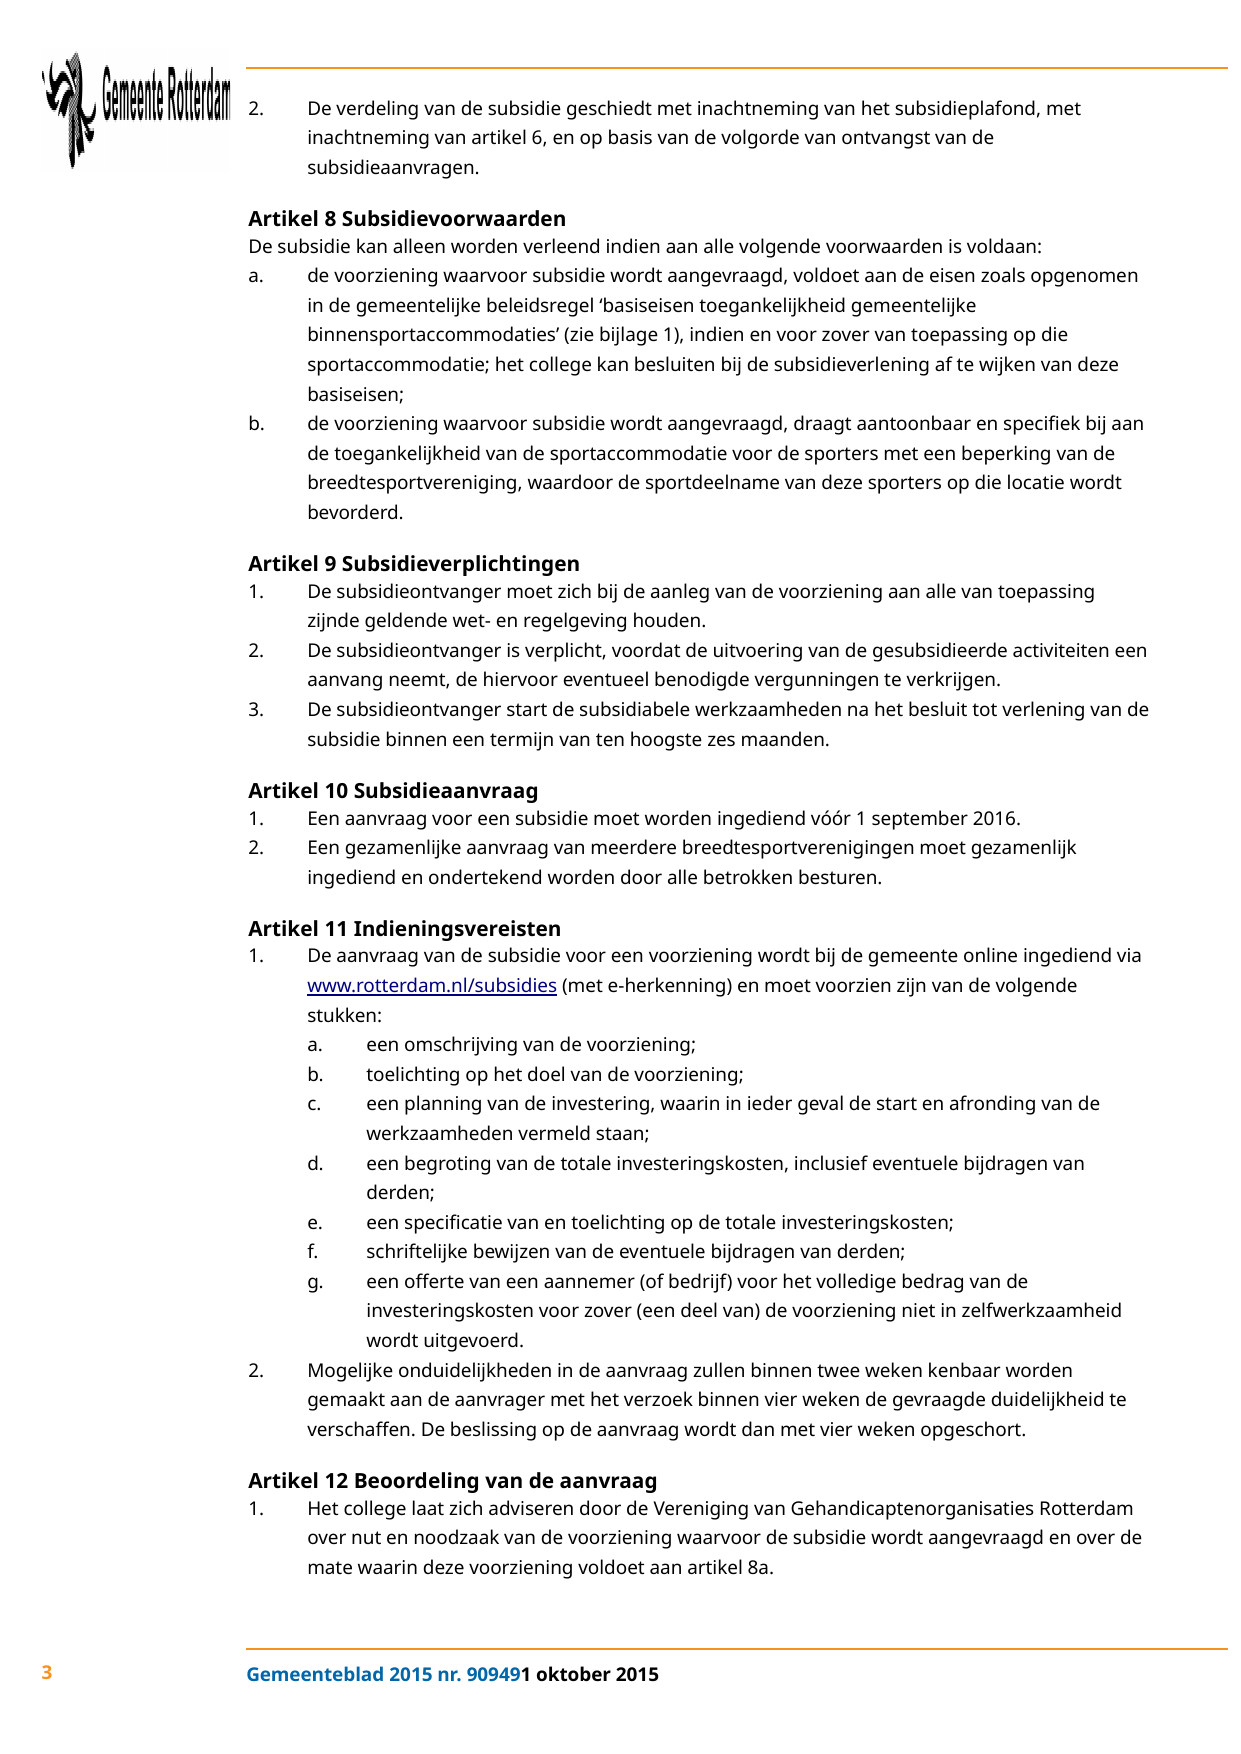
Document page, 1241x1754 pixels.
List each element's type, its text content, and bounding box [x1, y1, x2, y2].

text Artikel 8 Subsidievoorwaarden [248, 204, 1152, 233]
text Artikel 9 Subsidieverplichtingen [248, 549, 1152, 578]
list Mogelijke onduidelijkheden in de aanvraag zullen binnen twee weken kenbaar worden gemaakt aan de aanvrager met het verzoek binnen vier weken de gevraagde duidelijkheid te verschaffen. De beslissing op de aanvraag wordt dan met vier weken opgeschort. [248, 1357, 1152, 1442]
list schriftelijke bewijzen van de eventuele bijdragen van derden; [307, 1238, 1152, 1264]
list een begroting van de totale investeringskosten, inclusief eventuele bijdragen van derden; [307, 1150, 1152, 1205]
list een omschrijving van de voorziening; [307, 1031, 1152, 1057]
list De subsidieontvanger start de subsidiabele werkzaamheden na het besluit tot verlening van de subsidie binnen een termijn van ten hoogste zes maanden. [248, 696, 1152, 752]
list De subsidieontvanger is verplicht, voordat de uitvoering van de gesubsidieerde activiteiten een aanvang neemt, de hiervoor eventueel benodigde vergunningen te verkrijgen. [248, 637, 1152, 692]
list Een aanvraag voor een subsidie moet worden ingediend vóór 1 september 2016. [248, 805, 1152, 830]
picture [41, 47, 231, 172]
list een planning van de investering, waarin in ieder geval de start en afronding van de werkzaamheden vermeld staan; [307, 1091, 1152, 1146]
list Het college laat zich adviseren door de Vereniging van Gehandicaptenorganisaties Rotterdam over nut en noodzaak van de voorziening waarvoor de subsidie wordt aangevraagd en over de mate waarin deze voorziening voldoet aan artikel 8a. [248, 1495, 1152, 1580]
list Een gezamenlijke aanvraag van meerdere breedtesportverenigingen moet gezamenlijk ingediend en ondertekend worden door alle betrokken besturen. [248, 834, 1152, 889]
list een specificatie van en toelichting op de totale investeringskosten; [307, 1209, 1152, 1235]
text Artikel 10 Subsidieaanvraag [248, 776, 1152, 805]
text De subsidie kan alleen worden verleend indien aan alle volgende voorwaarden is voldaan: [248, 233, 1152, 258]
list de voorziening waarvoor subsidie wordt aangevraagd, draagt aantoonbaar en specifiek bij aan de toegankelijkheid van de sportaccommodatie voor de sporters met een beperking van de breedtesportvereniging, waardoor de sportdeelname van deze sporters op die locatie wordt bevorderd. [248, 410, 1152, 525]
list De subsidieontvanger moet zich bij de aanleg van de voorziening aan alle van toepassing zijnde geldende wet- en regelgeving houden. [248, 578, 1152, 633]
list een offerte van een aannemer (of bedrijf) voor het volledige bedrag van de investeringskosten voor zover (een deel van) de voorziening niet in zelfwerkzaamheid wordt uitgevoerd. [307, 1268, 1152, 1353]
text Artikel 11 Indieningsvereisten [248, 914, 1152, 943]
list de voorziening waarvoor subsidie wordt aangevraagd, voldoet aan de eisen zoals opgenomen in de gemeentelijke beleidsregel ‘basiseisen toegankelijkheid gemeentelijke binnensportaccommodaties’ (zie bijlage 1), indien en voor zover van toepassing op die sportaccommodatie; het college kan besluiten bij de subsidieverlening af te wijken van deze basiseisen; [248, 262, 1152, 406]
list De aanvraag van de subsidie voor een voorziening wordt bij de gemeente online ingediend via www.rotterdam.nl/subsidies (met e-herkenning) en moet voorzien zijn van de volgende stukken: [248, 943, 1152, 1028]
list De verdeling van de subsidie geschiedt met inachtneming van het subsidieplafond, met inachtneming van artikel 6, en op basis van de volgorde van ontvangst van de subsidieaanvragen. [248, 95, 1152, 180]
list toelichting op het doel van de voorziening; [307, 1061, 1152, 1087]
text Artikel 12 Beoordeling van de aanvraag [248, 1466, 1152, 1495]
